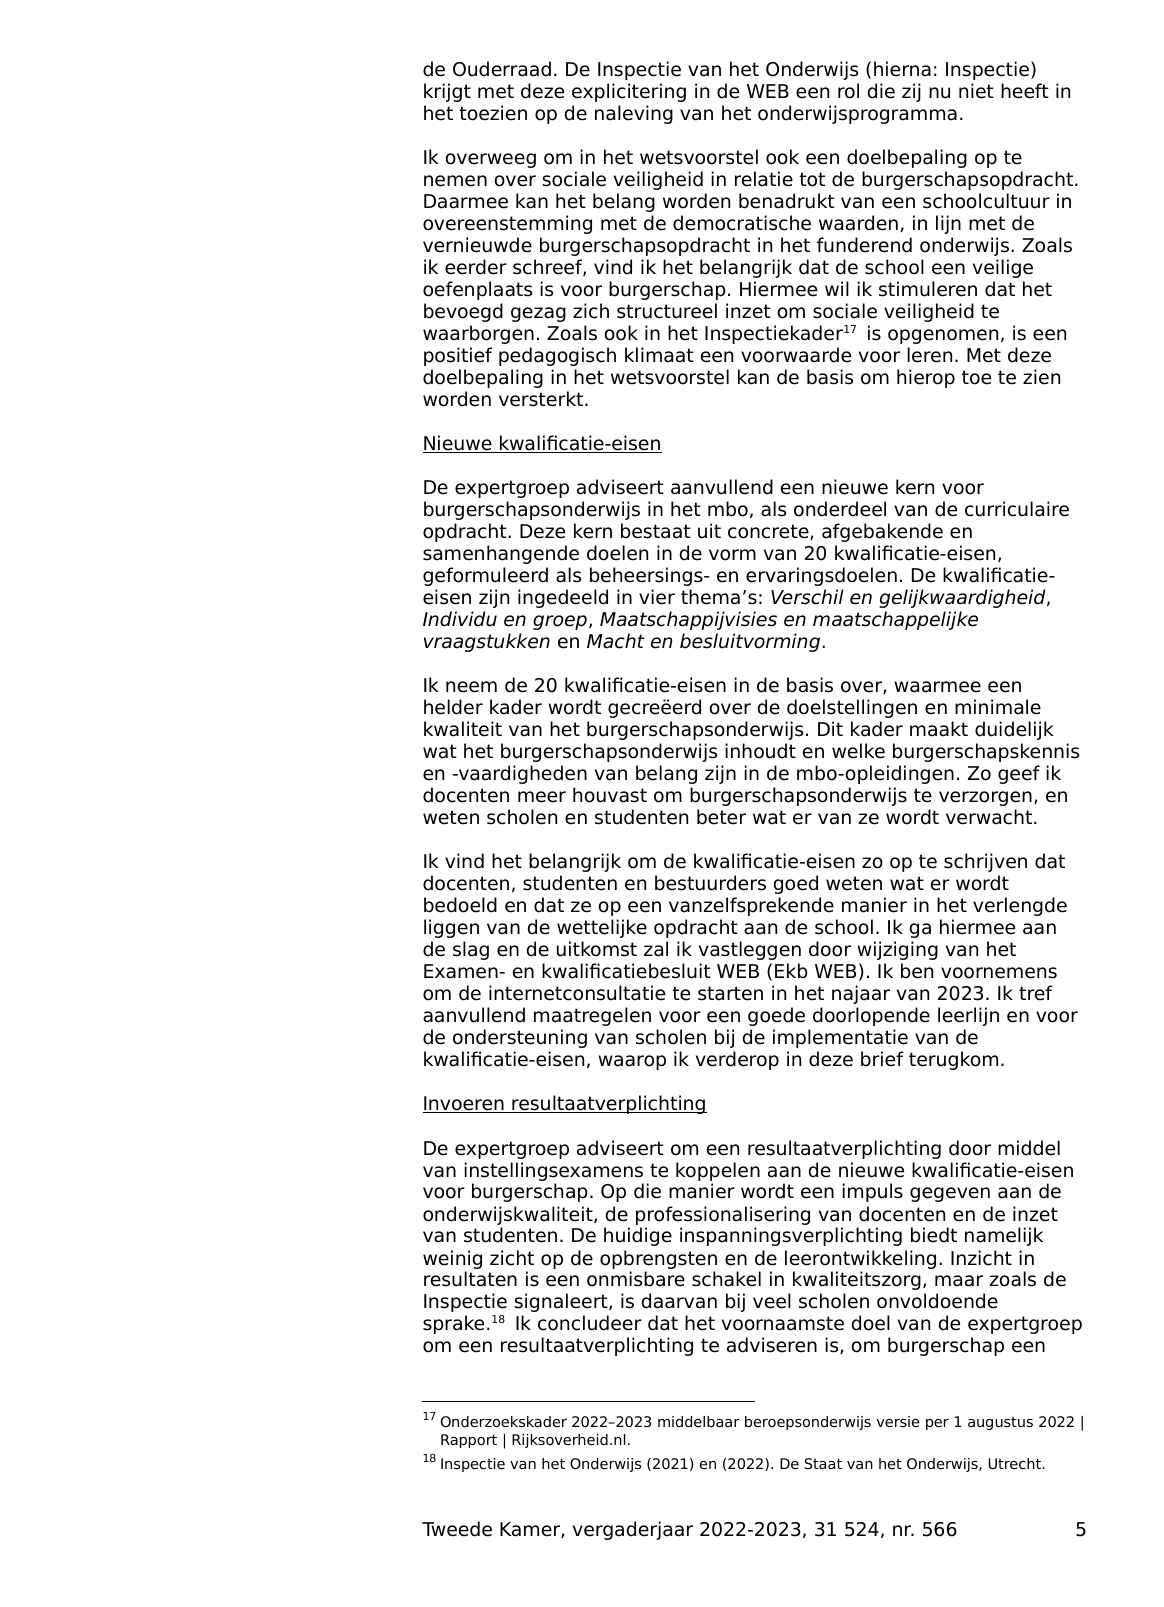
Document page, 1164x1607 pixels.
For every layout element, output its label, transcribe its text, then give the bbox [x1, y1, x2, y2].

text Ik vind het belangrijk om de kwalificatie-eisen zo op te schrijven dat docenten, studenten en bestuurders goed weten wat er wordt bedoeld en dat ze op een vanzelfsprekende manier in het verlengde liggen van de wettelijke opdracht aan de school. Ik ga hiermee aan de slag en de uitkomst zal ik vastleggen door wijziging van het Examen- en kwalificatiebesluit WEB (Ekb WEB). Ik ben voornemens om de internetconsultatie te starten in het najaar van 2023. Ik tref aanvullend maatregelen voor een goede doorlopende leerlijn en voor de ondersteuning van scholen bij de implementatie van de kwalificatie-eisen, waarop ik verderop in deze brief terugkom. [422, 851, 1087, 1071]
text de Ouderraad. De Inspectie van het Onderwijs (hierna: Inspectie) krijgt met deze explicitering in de WEB een rol die zij nu niet heeft in het toezien op de naleving van het onderwijsprogramma. [422, 59, 1087, 125]
text Ik overweeg om in het wetsvoorstel ook een doelbepaling op te nemen over sociale veiligheid in relatie tot de burgerschapsopdracht. Daarmee kan het belang worden benadrukt van een schoolcultuur in overeenstemming met de democratische waarden, in lijn met de vernieuwde burgerschapsopdracht in het funderend onderwijs. Zoals ik eerder schreef, vind ik het belangrijk dat de school een veilige oefenplaats is voor burgerschap. Hiermee wil ik stimuleren dat het bevoegd gezag zich structureel inzet om sociale veiligheid te waarborgen. Zoals ook in het Inspectiekader is opgenomen, is een positief pedagogisch klimaat een voorwaarde voor leren. Met deze doelbepaling in het wetsvoorstel kan de basis om hierop toe te zien worden versterkt. [422, 147, 1087, 411]
text De expertgroep adviseert aanvullend een nieuwe kern voor burgerschapsonderwijs in het mbo, als onderdeel van de curriculaire opdracht. Deze kern bestaat uit concrete, afgebakende en samenhangende doelen in de vorm van 20 kwalificatie-eisen, geformuleerd als beheersings- en ervaringsdoelen. De kwalificatie-eisen zijn ingedeeld in vier thema’s: Verschil en gelijkwaardigheid, Individu en groep, Maatschappijvisies en maatschappelijke vraagstukken en Macht en besluitvorming. [422, 477, 1087, 653]
subtitle Invoeren resultaatverplichting [422, 1093, 1087, 1115]
text Inspectie van het Onderwijs (2021) en (2022). De Staat van het Onderwijs, Utrecht. [422, 1452, 1087, 1474]
text Onderzoekskader 2022–2023 middelbaar beroepsonderwijs versie per 1 augustus 2022 | Rapport | Rijksoverheid.nl. [422, 1410, 1087, 1449]
subtitle Nieuwe kwalificatie-eisen [422, 433, 1087, 455]
text Ik neem de 20 kwalificatie-eisen in de basis over, waarmee een helder kader wordt gecreëerd over de doelstellingen en minimale kwaliteit van het burgerschapsonderwijs. Dit kader maakt duidelijk wat het burgerschapsonderwijs inhoudt en welke burgerschapskennis en -vaardigheden van belang zijn in de mbo-opleidingen. Zo geef ik docenten meer houvast om burgerschapsonderwijs te verzorgen, en weten scholen en studenten beter wat er van ze wordt verwacht. [422, 675, 1087, 829]
text De expertgroep adviseert om een resultaatverplichting door middel van instellingsexamens te koppelen aan de nieuwe kwalificatie-eisen voor burgerschap. Op die manier wordt een impuls gegeven aan de onderwijskwaliteit, de professionalisering van docenten en de inzet van studenten. De huidige inspanningsverplichting biedt namelijk weinig zicht op de opbrengsten en de leerontwikkeling. Inzicht in resultaten is een onmisbare schakel in kwaliteitszorg, maar zoals de Inspectie signaleert, is daarvan bij veel scholen onvoldoende sprake. Ik concludeer dat het voornaamste doel van de expertgroep om een resultaatverplichting te adviseren is, om burgerschap een [422, 1137, 1087, 1357]
